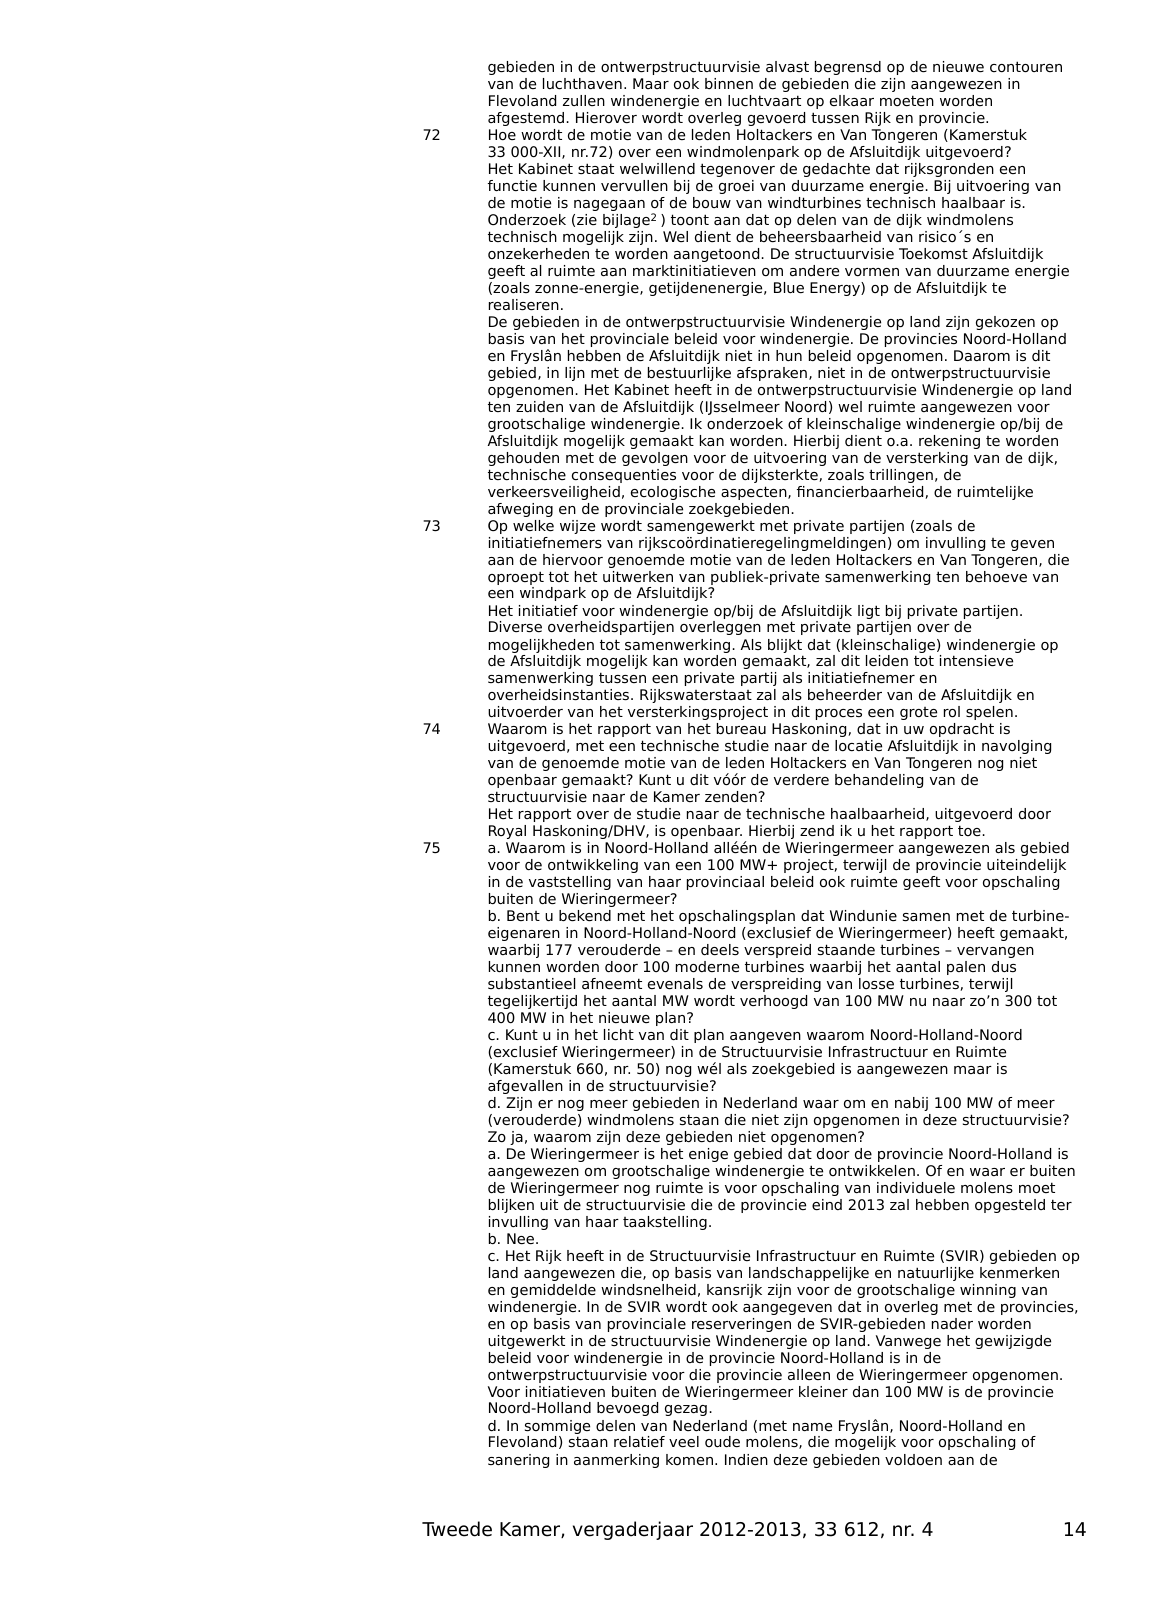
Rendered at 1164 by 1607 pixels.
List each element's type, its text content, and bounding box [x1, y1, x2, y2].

table_cell Hoe wordt de motie van de leden Holtackers en Van Tongeren (Kamerstuk 33 000-XII, nr.72) over een windmolenpark op de Afsluitdijk uitgevoerd? [481, 127, 1087, 161]
table_cell a. Waarom is in Noord-Holland alléén de Wieringermeer aangewezen als gebied voor de ontwikkeling van een 100 MW+ project, terwijl de provincie uiteindelijk in de vaststelling van haar provinciaal beleid ook ruimte geeft voor opschaling buiten de Wieringermeer? b. Bent u bekend met het opschalingsplan dat Windunie samen met de turbine-eigenaren in Noord-Holland-Noord (exclusief de Wieringermeer) heeft gemaakt, waarbij 177 verouderde – en deels verspreid staande turbines – vervangen kunnen worden door 100 moderne turbines waarbij het aantal palen dus substantieel afneemt evenals de verspreiding van losse turbines, terwijl tegelijkertijd het aantal MW wordt verhoogd van 100 MW nu naar zo’n 300 tot 400 MW in het nieuwe plan? c. Kunt u in het licht van dit plan aangeven waarom Noord-Holland-Noord (exclusief Wieringermeer) in de Structuurvisie Infrastructuur en Ruimte (Kamerstuk 660, nr. 50) nog wél als zoekgebied is aangewezen maar is afgevallen in de structuurvisie? d. Zijn er nog meer gebieden in Nederland waar om en nabij 100 MW of meer (verouderde) windmolens staan die niet zijn opgenomen in deze structuurvisie? Zo ja, waarom zijn deze gebieden niet opgenomen? [481, 840, 1087, 1146]
table_cell Het rapport over de studie naar de technische haalbaarheid, uitgevoerd door Royal Haskoning/DHV, is openbaar. Hierbij zend ik u het rapport toe. [481, 806, 1087, 840]
table_cell 75 [422, 840, 481, 1146]
table_cell Op welke wijze wordt samengewerkt met private partijen (zoals de initiatiefnemers van rijkscoördinatieregelingmeldingen) om invulling te geven aan de hiervoor genoemde motie van de leden Holtackers en Van Tongeren, die oproept tot het uitwerken van publiek-private samenwerking ten behoeve van een windpark op de Afsluitdijk? [481, 518, 1087, 602]
table_cell Het Kabinet staat welwillend tegenover de gedachte dat rijksgronden een functie kunnen vervullen bij de groei van duurzame energie. Bij uitvoering van de motie is nagegaan of de bouw van windturbines technisch haalbaar is. Onderzoek (zie bijlage2) toont aan dat op delen van de dijk windmolens technisch mogelijk zijn. Wel dient de beheersbaarheid van risico´s en onzekerheden te worden aangetoond. De structuurvisie Toekomst Afsluitdijk geeft al ruimte aan marktinitiatieven om andere vormen van duurzame energie (zoals zonne-energie, getijdenenergie, Blue Energy) op de Afsluitdijk te realiseren. De gebieden in de ontwerpstructuurvisie Windenergie op land zijn gekozen op basis van het provinciale beleid voor windenergie. De provincies Noord-Holland en Fryslân hebben de Afsluitdijk niet in hun beleid opgenomen. Daarom is dit gebied, in lijn met de bestuurlijke afspraken, niet in de ontwerpstructuurvisie opgenomen. Het Kabinet heeft in de ontwerpstructuurvisie Windenergie op land ten zuiden van de Afsluitdijk (IJsselmeer Noord) wel ruimte aangewezen voor grootschalige windenergie. Ik onderzoek of kleinschalige windenergie op/bij de Afsluitdijk mogelijk gemaakt kan worden. Hierbij dient o.a. rekening te worden gehouden met de gevolgen voor de uitvoering van de versterking van de dijk, technische consequenties voor de dijksterkte, zoals trillingen, de verkeersveiligheid, ecologische aspecten, financierbaarheid, de ruimtelijke afweging en de provinciale zoekgebieden. [481, 161, 1087, 517]
table_cell 73 [422, 518, 481, 602]
table_cell [422, 59, 481, 127]
table_cell 72 [422, 127, 481, 161]
table_cell Waarom is het rapport van het bureau Haskoning, dat in uw opdracht is uitgevoerd, met een technische studie naar de locatie Afsluitdijk in navolging van de genoemde motie van de leden Holtackers en Van Tongeren nog niet openbaar gemaakt? Kunt u dit vóór de verdere behandeling van de structuurvisie naar de Kamer zenden? [481, 721, 1087, 806]
table_cell [422, 1146, 481, 1468]
table_cell [422, 603, 481, 721]
table_cell gebieden in de ontwerpstructuurvisie alvast begrensd op de nieuwe contouren van de luchthaven. Maar ook binnen de gebieden die zijn aangewezen in Flevoland zullen windenergie en luchtvaart op elkaar moeten worden afgestemd. Hierover wordt overleg gevoerd tussen Rijk en provincie. [481, 59, 1087, 127]
table_cell [422, 161, 481, 517]
table_cell [422, 806, 481, 840]
table_cell 74 [422, 721, 481, 806]
table_cell a. De Wieringermeer is het enige gebied dat door de provincie Noord-Holland is aangewezen om grootschalige windenergie te ontwikkelen. Of en waar er buiten de Wieringermeer nog ruimte is voor opschaling van individuele molens moet blijken uit de structuurvisie die de provincie eind 2013 zal hebben opgesteld ter invulling van haar taakstelling. b. Nee. c. Het Rijk heeft in de Structuurvisie Infrastructuur en Ruimte (SVIR) gebieden op land aangewezen die, op basis van landschappelijke en natuurlijke kenmerken en gemiddelde windsnelheid, kansrijk zijn voor de grootschalige winning van windenergie. In de SVIR wordt ook aangegeven dat in overleg met de provincies, en op basis van provinciale reserveringen de SVIR-gebieden nader worden uitgewerkt in de structuurvisie Windenergie op land. Vanwege het gewijzigde beleid voor windenergie in de provincie Noord-Holland is in de ontwerpstructuurvisie voor die provincie alleen de Wieringermeer opgenomen. Voor initiatieven buiten de Wieringermeer kleiner dan 100 MW is de provincie Noord-Holland bevoegd gezag. d. In sommige delen van Nederland (met name Fryslân, Noord-Holland en Flevoland) staan relatief veel oude molens, die mogelijk voor opschaling of sanering in aanmerking komen. Indien deze gebieden voldoen aan de [481, 1146, 1087, 1468]
table_cell Het initiatief voor windenergie op/bij de Afsluitdijk ligt bij private partijen. Diverse overheidspartijen overleggen met private partijen over de mogelijkheden tot samenwerking. Als blijkt dat (kleinschalige) windenergie op de Afsluitdijk mogelijk kan worden gemaakt, zal dit leiden tot intensieve samenwerking tussen een private partij als initiatiefnemer en overheidsinstanties. Rijkswaterstaat zal als beheerder van de Afsluitdijk en uitvoerder van het versterkingsproject in dit proces een grote rol spelen. [481, 603, 1087, 721]
